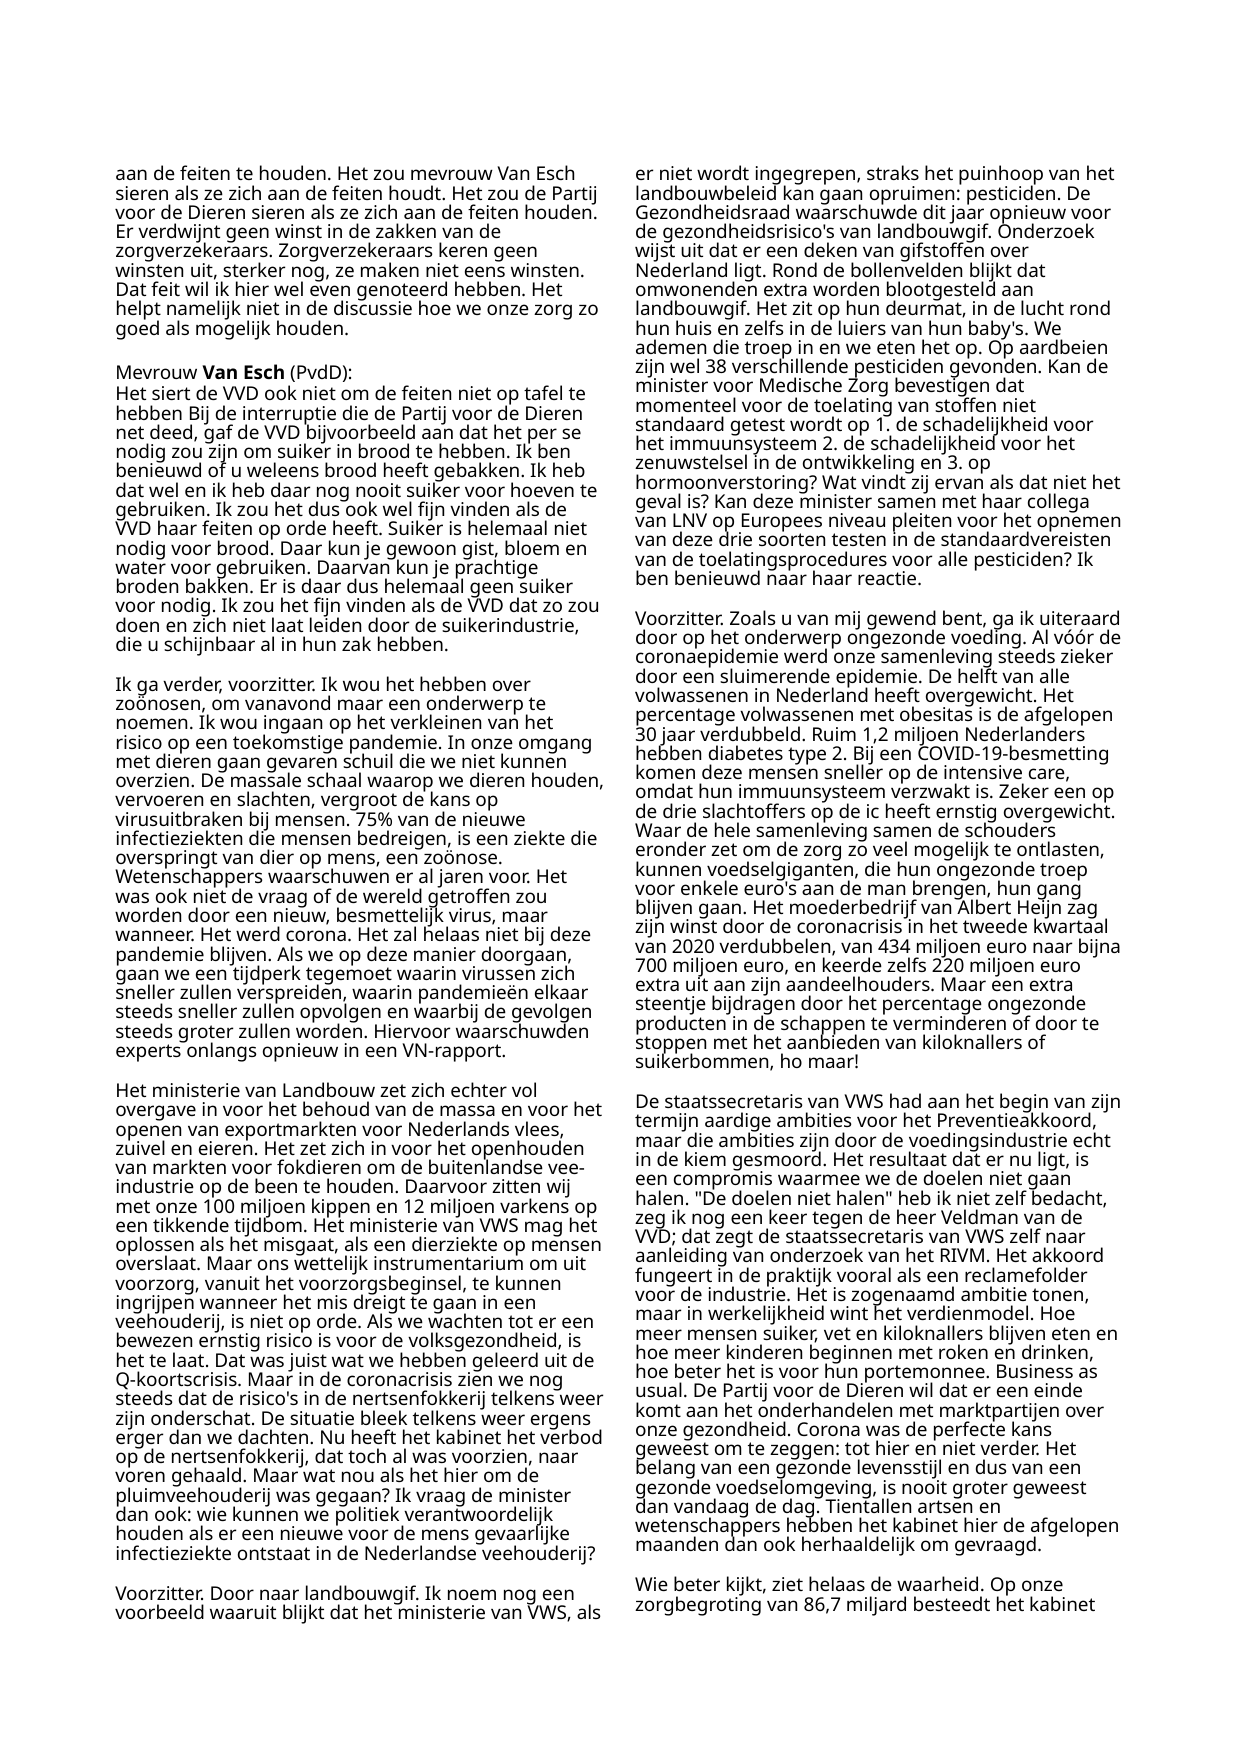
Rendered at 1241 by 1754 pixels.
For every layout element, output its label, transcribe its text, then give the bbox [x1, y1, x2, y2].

text Wie beter kijkt, ziet helaas de waarheid. Op onze zorgbegroting van 86,7 miljard besteedt het kabinet [635, 1576, 1125, 1615]
text Ik ga verder, voorzitter. Ik wou het hebben over zoönosen, om vanavond maar een onderwerp te noemen. Ik wou ingaan op het verkleinen van het risico op een toekomstige pandemie. In onze omgang met dieren gaan gevaren schuil die we niet kunnen overzien. De massale schaal waarop we dieren houden, vervoeren en slachten, vergroot de kans op virusuitbraken bij mensen. 75% van de nieuwe infectieziekten die mensen bedreigen, is een ziekte die overspringt van dier op mens, een zoönose. Wetenschappers waarschuwen er al jaren voor. Het was ook niet de vraag of de wereld getroffen zou worden door een nieuw, besmettelijk virus, maar wanneer. Het werd corona. Het zal helaas niet bij deze pandemie blijven. Als we op deze manier doorgaan, gaan we een tijdperk tegemoet waarin virussen zich sneller zullen verspreiden, waarin pandemieën elkaar steeds sneller zullen opvolgen en waarbij de gevolgen steeds groter zullen worden. Hiervoor waarschuwden experts onlangs opnieuw in een VN-rapport. [115, 676, 605, 1061]
text Mevrouw Van Esch (PvdD): [115, 359, 605, 385]
text aan de feiten te houden. Het zou mevrouw Van Esch sieren als ze zich aan de feiten houdt. Het zou de Partij voor de Dieren sieren als ze zich aan de feiten houden. Er verdwijnt geen winst in de zakken van de zorgverzekeraars. Zorgverzekeraars keren geen winsten uit, sterker nog, ze maken niet eens winsten. Dat feit wil ik hier wel even genoteerd hebben. Het helpt namelijk niet in de discussie hoe we onze zorg zo goed als mogelijk houden. [115, 165, 605, 339]
text De staatssecretaris van VWS had aan het begin van zijn termijn aardige ambities voor het Preventieakkoord, maar die ambities zijn door de voedingsindustrie echt in de kiem gesmoord. Het resultaat dat er nu ligt, is een compromis waarmee we de doelen niet gaan halen. "De doelen niet halen" heb ik niet zelf bedacht, zeg ik nog een keer tegen de heer Veldman van de VVD; dat zegt de staatssecretaris van VWS zelf naar aanleiding van onderzoek van het RIVM. Het akkoord fungeert in de praktijk vooral als een reclamefolder voor de industrie. Het is zogenaamd ambitie tonen, maar in werkelijkheid wint het verdienmodel. Hoe meer mensen suiker, vet en kiloknallers blijven eten en hoe meer kinderen beginnen met roken en drinken, hoe beter het is voor hun portemonnee. Business as usual. De Partij voor de Dieren wil dat er een einde komt aan het onderhandelen met marktpartijen over onze gezondheid. Corona was de perfecte kans geweest om te zeggen: tot hier en niet verder. Het belang van een gezonde levensstijl en dus van een gezonde voedselomgeving, is nooit groter geweest dan vandaag de dag. Tientallen artsen en wetenschappers hebben het kabinet hier de afgelopen maanden dan ook herhaaldelijk om gevraagd. [635, 1093, 1125, 1556]
text Voorzitter. Door naar landbouwgif. Ik noem nog een voorbeeld waaruit blijkt dat het ministerie van VWS, als [115, 1584, 605, 1623]
text Het ministerie van Landbouw zet zich echter vol overgave in voor het behoud van de massa en voor het openen van exportmarkten voor Nederlands vlees, zuivel en eieren. Het zet zich in voor het openhouden van markten voor fokdieren om de buitenlandse vee-industrie op de been te houden. Daarvoor zitten wij met onze 100 miljoen kippen en 12 miljoen varkens op een tikkende tijdbom. Het ministerie van VWS mag het oplossen als het misgaat, als een dierziekte op mensen overslaat. Maar ons wettelijk instrumentarium om uit voorzorg, vanuit het voorzorgsbeginsel, te kunnen ingrijpen wanneer het mis dreigt te gaan in een veehouderij, is niet op orde. Als we wachten tot er een bewezen ernstig risico is voor de volksgezondheid, is het te laat. Dat was juist wat we hebben geleerd uit de Q-koortscrisis. Maar in de coronacrisis zien we nog steeds dat de risico's in de nertsenfokkerij telkens weer zijn onderschat. De situatie bleek telkens weer ergens erger dan we dachten. Nu heeft het kabinet het verbod op de nertsenfokkerij, dat toch al was voorzien, naar voren gehaald. Maar wat nou als het hier om de pluimveehouderij was gegaan? Ik vraag de minister dan ook: wie kunnen we politiek verantwoordelijk houden als er een nieuwe voor de mens gevaarlijke infectieziekte ontstaat in de Nederlandse veehouderij? [115, 1082, 605, 1564]
text er niet wordt ingegrepen, straks het puinhoop van het landbouwbeleid kan gaan opruimen: pesticiden. De Gezondheidsraad waarschuwde dit jaar opnieuw voor de gezondheidsrisico's van landbouwgif. Onderzoek wijst uit dat er een deken van gifstoffen over Nederland ligt. Rond de bollenvelden blijkt dat omwonenden extra worden blootgesteld aan landbouwgif. Het zit op hun deurmat, in de lucht rond hun huis en zelfs in de luiers van hun baby's. We ademen die troep in en we eten het op. Op aardbeien zijn wel 38 verschillende pesticiden gevonden. Kan de minister voor Medische Zorg bevestigen dat momenteel voor de toelating van stoffen niet standaard getest wordt op 1. de schadelijkheid voor het immuunsysteem 2. de schadelijkheid voor het zenuwstelsel in de ontwikkeling en 3. op hormoonverstoring? Wat vindt zij ervan als dat niet het geval is? Kan deze minister samen met haar collega van LNV op Europees niveau pleiten voor het opnemen van deze drie soorten testen in de standaardvereisten van de toelatingsprocedures voor alle pesticiden? Ik ben benieuwd naar haar reactie. [635, 165, 1125, 589]
text Voorzitter. Zoals u van mij gewend bent, ga ik uiteraard door op het onderwerp ongezonde voeding. Al vóór de coronaepidemie werd onze samenleving steeds zieker door een sluimerende epidemie. De helft van alle volwassenen in Nederland heeft overgewicht. Het percentage volwassenen met obesitas is de afgelopen 30 jaar verdubbeld. Ruim 1,2 miljoen Nederlanders hebben diabetes type 2. Bij een COVID-19-besmetting komen deze mensen sneller op de intensive care, omdat hun immuunsysteem verzwakt is. Zeker een op de drie slachtoffers op de ic heeft ernstig overgewicht. Waar de hele samenleving samen de schouders eronder zet om de zorg zo veel mogelijk te ontlasten, kunnen voedselgiganten, die hun ongezonde troep voor enkele euro's aan de man brengen, hun gang blijven gaan. Het moederbedrijf van Albert Heijn zag zijn winst door de coronacrisis in het tweede kwartaal van 2020 verdubbelen, van 434 miljoen euro naar bijna 700 miljoen euro, en keerde zelfs 220 miljoen euro extra uit aan zijn aandeelhouders. Maar een extra steentje bijdragen door het percentage ongezonde producten in de schappen te verminderen of door te stoppen met het aanbieden van kiloknallers of suikerbommen, ho maar! [635, 610, 1125, 1072]
text Het siert de VVD ook niet om de feiten niet op tafel te hebben Bij de interruptie die de Partij voor de Dieren net deed, gaf de VVD bijvoorbeeld aan dat het per se nodig zou zijn om suiker in brood te hebben. Ik ben benieuwd of u weleens brood heeft gebakken. Ik heb dat wel en ik heb daar nog nooit suiker voor hoeven te gebruiken. Ik zou het dus ook wel fijn vinden als de VVD haar feiten op orde heeft. Suiker is helemaal niet nodig voor brood. Daar kun je gewoon gist, bloem en water voor gebruiken. Daarvan kun je prachtige broden bakken. Er is daar dus helemaal geen suiker voor nodig. Ik zou het fijn vinden als de VVD dat zo zou doen en zich niet laat leiden door de suikerindustrie, die u schijnbaar al in hun zak hebben. [115, 385, 605, 655]
